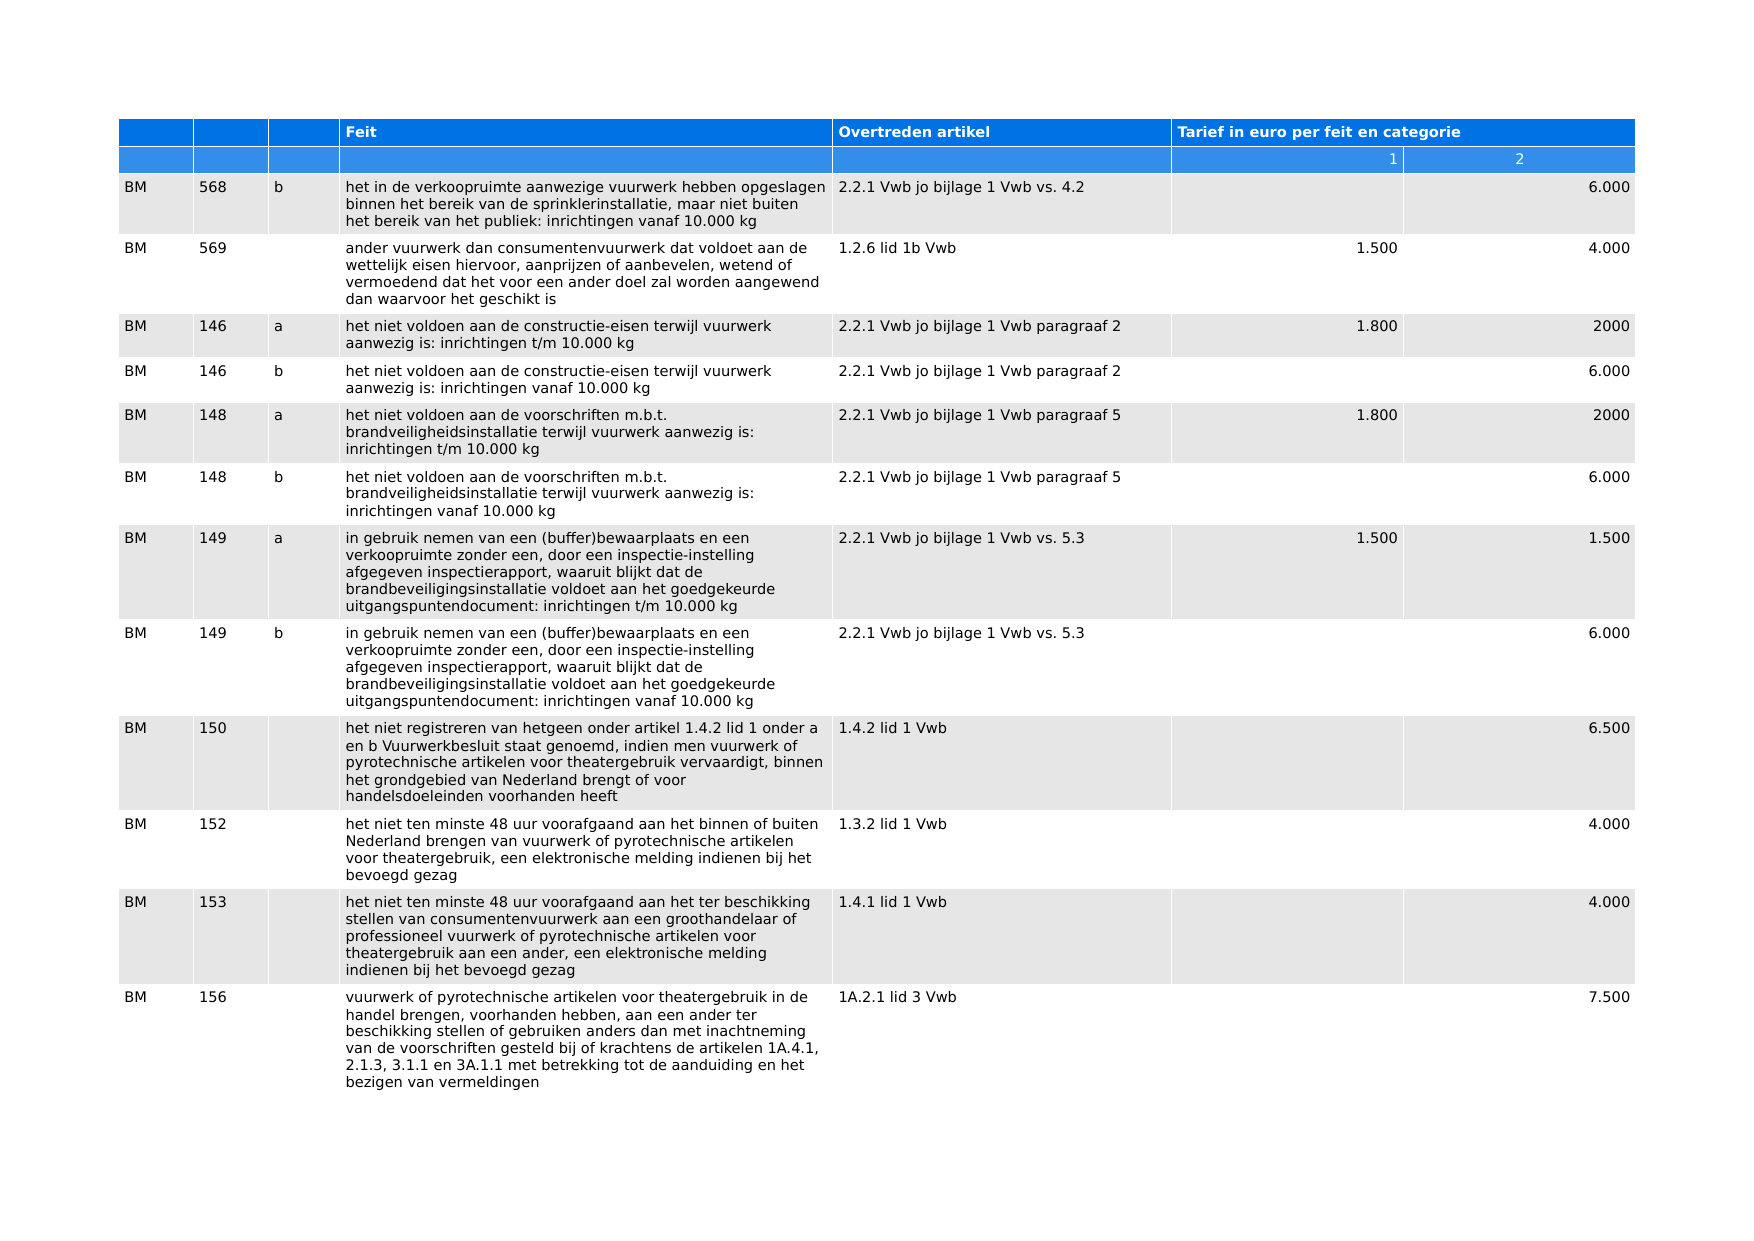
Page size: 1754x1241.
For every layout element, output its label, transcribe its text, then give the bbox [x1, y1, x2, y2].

table_cell 2000 [1404, 403, 1635, 463]
table_cell a [269, 403, 339, 463]
table_cell 1.3.2 lid 1 Vwb [833, 811, 1171, 888]
table_cell BM [119, 403, 193, 463]
table_cell het niet voldoen aan de voorschriften m.b.t. brandveiligheidsinstallatie terwijl vuurwerk aanwezig is: inrichtingen vanaf 10.000 kg [340, 464, 832, 524]
table_cell BM [119, 314, 193, 357]
table_cell het niet voldoen aan de constructie-eisen terwijl vuurwerk aanwezig is: inrichtingen vanaf 10.000 kg [340, 358, 832, 401]
table_cell 6.500 [1404, 716, 1635, 810]
table_cell [269, 235, 339, 313]
table_cell 2 [1404, 147, 1635, 173]
table_cell 569 [194, 235, 268, 313]
table_cell vuurwerk of pyrotechnische artikelen voor theatergebruik in de handel brengen, voorhanden hebben, aan een ander ter beschikking stellen of gebruiken anders dan met inachtneming van de voorschriften gesteld bij of krachtens de artikelen 1A.4.1, 2.1.3, 3.1.1 en 3A.1.1 met betrekking tot de aanduiding en het bezigen van vermeldingen [340, 985, 832, 1096]
table_cell 2000 [1404, 314, 1635, 357]
table_cell [1172, 620, 1403, 715]
table_cell 150 [194, 716, 268, 810]
table_cell 2.2.1 Vwb jo bijlage 1 Vwb vs. 5.3 [833, 525, 1171, 619]
table_cell 1.4.1 lid 1 Vwb [833, 889, 1171, 984]
table_cell 6.000 [1404, 358, 1635, 401]
table_cell BM [119, 620, 193, 715]
table_cell b [269, 358, 339, 401]
table_cell in gebruik nemen van een (buffer)bewaarplaats en een verkoopruimte zonder een, door een inspectie-instelling afgegeven inspectierapport, waaruit blijkt dat de brandbeveiligingsinstallatie voldoet aan het goedgekeurde uitgangspuntendocument: inrichtingen vanaf 10.000 kg [340, 620, 832, 715]
table_cell 152 [194, 811, 268, 888]
table_cell 568 [194, 174, 268, 234]
table_cell 1.4.2 lid 1 Vwb [833, 716, 1171, 810]
table_cell [833, 147, 1171, 173]
table_cell 1.800 [1172, 314, 1403, 357]
table_cell BM [119, 235, 193, 313]
table_cell [269, 889, 339, 984]
table_cell BM [119, 716, 193, 810]
table_cell in gebruik nemen van een (buffer)bewaarplaats en een verkoopruimte zonder een, door een inspectie-instelling afgegeven inspectierapport, waaruit blijkt dat de brandbeveiligingsinstallatie voldoet aan het goedgekeurde uitgangspuntendocument: inrichtingen t/m 10.000 kg [340, 525, 832, 619]
table_cell [1172, 358, 1403, 401]
table_cell [1172, 716, 1403, 810]
table_header [269, 119, 339, 146]
table_cell [269, 716, 339, 810]
table_cell 6.000 [1404, 174, 1635, 234]
table_cell BM [119, 985, 193, 1096]
table_cell [269, 985, 339, 1096]
table_cell 146 [194, 358, 268, 401]
table_cell 4.000 [1404, 235, 1635, 313]
table_cell 146 [194, 314, 268, 357]
table_cell BM [119, 464, 193, 524]
table_cell 1.800 [1172, 403, 1403, 463]
table_cell 153 [194, 889, 268, 984]
table_cell 148 [194, 464, 268, 524]
table_cell 1 [1172, 147, 1403, 173]
table_cell [340, 147, 832, 173]
table_cell [269, 811, 339, 888]
table_cell 4.000 [1404, 889, 1635, 984]
table_cell a [269, 314, 339, 357]
table_cell [1172, 174, 1403, 234]
table_header [194, 119, 268, 146]
table_cell BM [119, 174, 193, 234]
table_cell [1172, 464, 1403, 524]
table_cell 149 [194, 525, 268, 619]
table_cell 2.2.1 Vwb jo bijlage 1 Vwb paragraaf 5 [833, 464, 1171, 524]
table_cell 2.2.1 Vwb jo bijlage 1 Vwb paragraaf 5 [833, 403, 1171, 463]
table_cell 4.000 [1404, 811, 1635, 888]
table_cell b [269, 620, 339, 715]
table_cell a [269, 525, 339, 619]
table_cell BM [119, 811, 193, 888]
table_cell 148 [194, 403, 268, 463]
table_cell ander vuurwerk dan consumentenvuurwerk dat voldoet aan de wettelijk eisen hiervoor, aanprijzen of aanbevelen, wetend of vermoedend dat het voor een ander doel zal worden aangewend dan waarvoor het geschikt is [340, 235, 832, 313]
table_cell 156 [194, 985, 268, 1096]
table_header Feit [340, 119, 832, 146]
table_header Tarief in euro per feit en categorie [1172, 119, 1635, 146]
table_header Overtreden artikel [833, 119, 1171, 146]
table_cell BM [119, 358, 193, 401]
table_cell [1172, 985, 1403, 1096]
table_cell BM [119, 525, 193, 619]
table_cell 1.2.6 lid 1b Vwb [833, 235, 1171, 313]
table_cell het niet voldoen aan de constructie-eisen terwijl vuurwerk aanwezig is: inrichtingen t/m 10.000 kg [340, 314, 832, 357]
table_cell het niet ten minste 48 uur voorafgaand aan het ter beschikking stellen van consumentenvuurwerk aan een groothandelaar of professioneel vuurwerk of pyrotechnische artikelen voor theatergebruik aan een ander, een elektronische melding indienen bij het bevoegd gezag [340, 889, 832, 984]
table_cell [269, 147, 339, 173]
table_cell 1A.2.1 lid 3 Vwb [833, 985, 1171, 1096]
table_cell 7.500 [1404, 985, 1635, 1096]
table_cell 149 [194, 620, 268, 715]
table_cell b [269, 174, 339, 234]
table_cell [1172, 811, 1403, 888]
table_cell 2.2.1 Vwb jo bijlage 1 Vwb vs. 5.3 [833, 620, 1171, 715]
table_cell 1.500 [1404, 525, 1635, 619]
table_cell het niet registreren van hetgeen onder artikel 1.4.2 lid 1 onder a en b Vuurwerkbesluit staat genoemd, indien men vuurwerk of pyrotechnische artikelen voor theatergebruik vervaardigt, binnen het grondgebied van Nederland brengt of voor handelsdoeleinden voorhanden heeft [340, 716, 832, 810]
table_cell 1.500 [1172, 235, 1403, 313]
table_cell 2.2.1 Vwb jo bijlage 1 Vwb vs. 4.2 [833, 174, 1171, 234]
table_cell 2.2.1 Vwb jo bijlage 1 Vwb paragraaf 2 [833, 314, 1171, 357]
table_cell 6.000 [1404, 464, 1635, 524]
table_cell het niet voldoen aan de voorschriften m.b.t. brandveiligheidsinstallatie terwijl vuurwerk aanwezig is: inrichtingen t/m 10.000 kg [340, 403, 832, 463]
table_cell [194, 147, 268, 173]
table_cell BM [119, 889, 193, 984]
table_cell [119, 147, 193, 173]
table_cell het niet ten minste 48 uur voorafgaand aan het binnen of buiten Nederland brengen van vuurwerk of pyrotechnische artikelen voor theatergebruik, een elektronische melding indienen bij het bevoegd gezag [340, 811, 832, 888]
table_cell [1172, 889, 1403, 984]
table_cell 6.000 [1404, 620, 1635, 715]
table_cell 2.2.1 Vwb jo bijlage 1 Vwb paragraaf 2 [833, 358, 1171, 401]
table_cell 1.500 [1172, 525, 1403, 619]
table_cell het in de verkoopruimte aanwezige vuurwerk hebben opgeslagen binnen het bereik van de sprinklerinstallatie, maar niet buiten het bereik van het publiek: inrichtingen vanaf 10.000 kg [340, 174, 832, 234]
table_header [119, 119, 193, 146]
table_cell b [269, 464, 339, 524]
